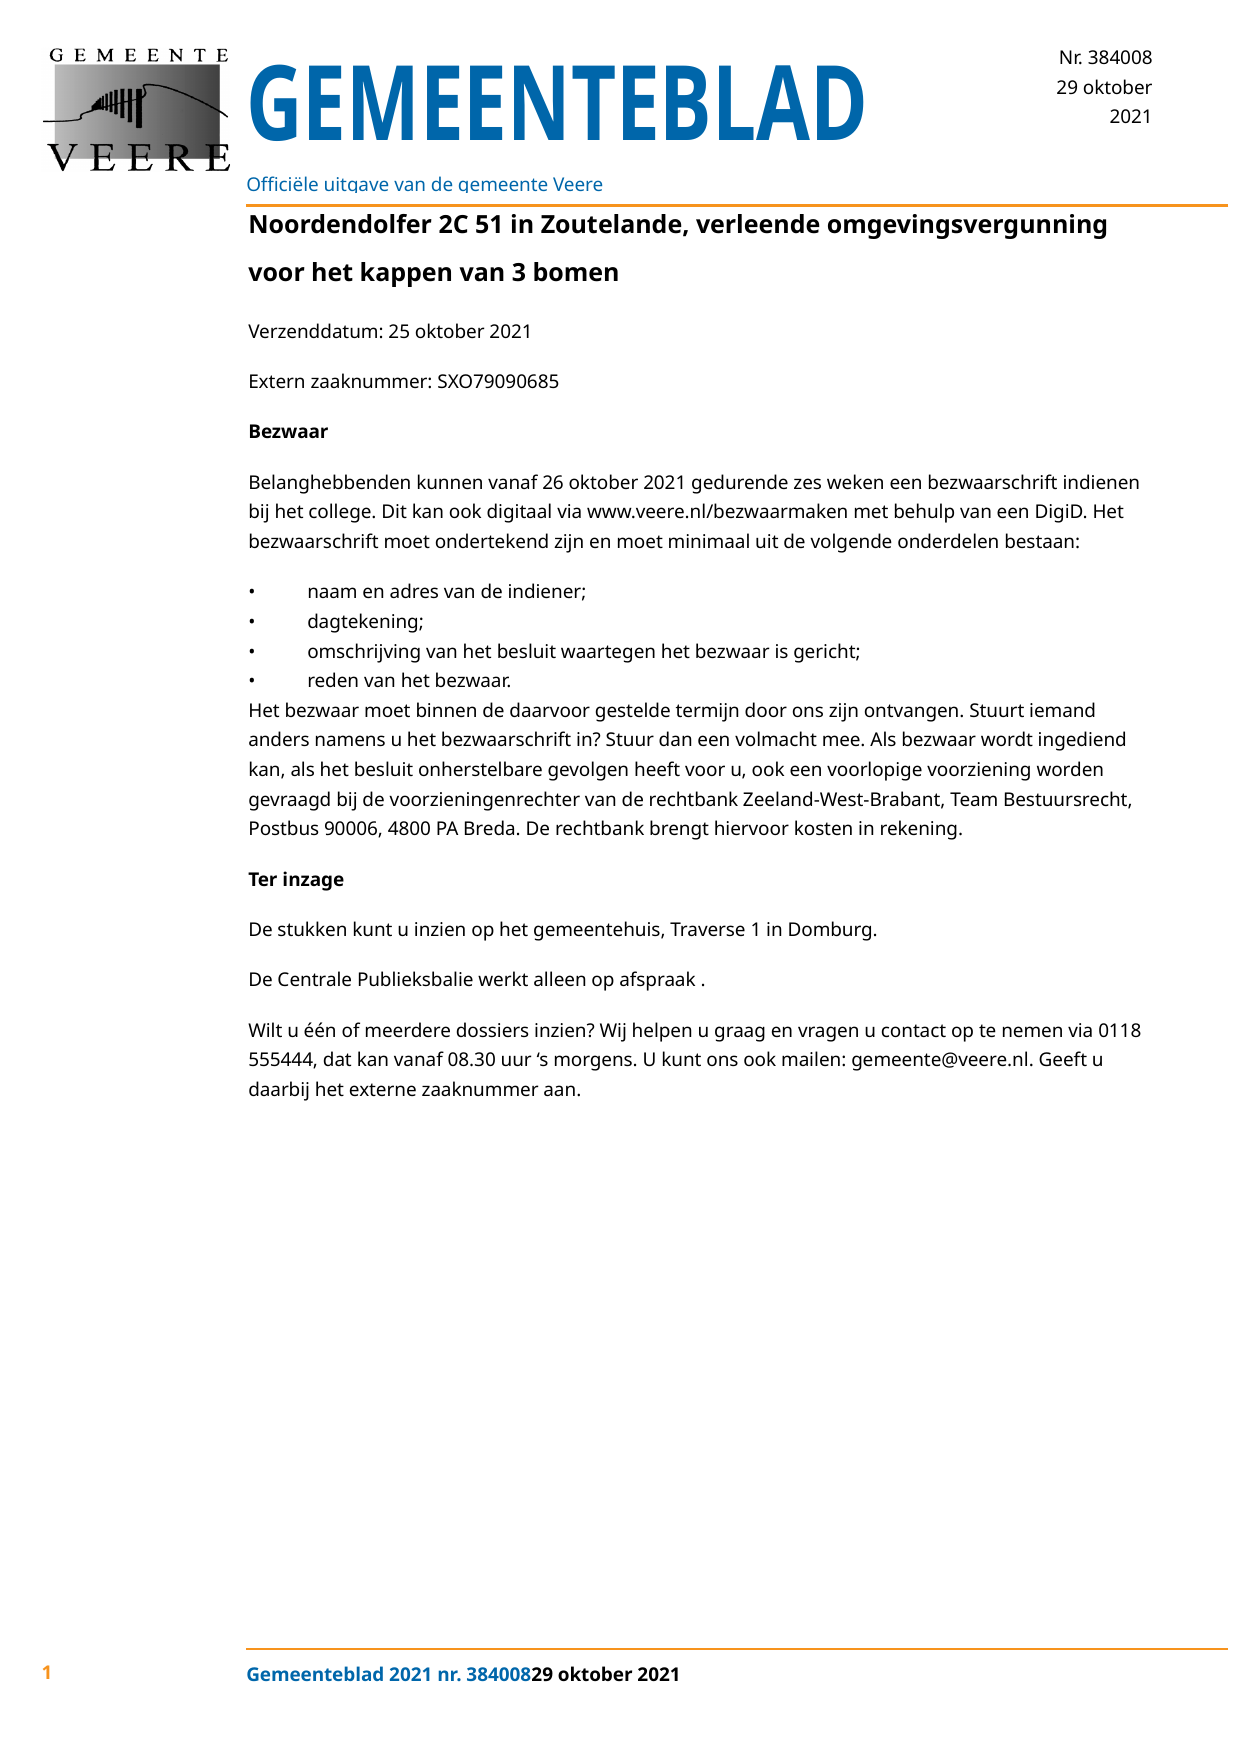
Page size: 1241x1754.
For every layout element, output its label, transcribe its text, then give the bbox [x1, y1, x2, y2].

list reden van het bezwaar. [248, 667, 1152, 693]
text Het bezwaar moet binnen de daarvoor gestelde termijn door ons zijn ontvangen. Stuurt iemand anders namens u het bezwaarschrift in? Stuur dan een volmacht mee. Als bezwaar wordt ingediend kan, als het besluit onherstelbare gevolgen heeft voor u, ook een voorlopige voorziening worden gevraagd bij de voorzieningenrechter van de rechtbank Zeeland-West-Brabant, Team Bestuursrecht, Postbus 90006, 4800 PA Breda. De rechtbank brengt hiervoor kosten in rekening. [248, 697, 1152, 841]
text Belanghebbenden kunnen vanaf 26 oktober 2021 gedurende zes weken een bezwaarschrift indienen bij het college. Dit kan ook digitaal via www.veere.nl/bezwaarmaken met behulp van een DigiD. Het bezwaarschrift moet ondertekend zijn en moet minimaal uit de volgende onderdelen bestaan: [248, 469, 1152, 554]
text De Centrale Publieksbalie werkt alleen op afspraak . [248, 967, 1152, 992]
text Noordendolfer 2C 51 in Zoutelande, verleende omgevingsvergunning voor het kappen van 3 bomen [248, 207, 1152, 288]
picture [41, 47, 231, 172]
text Extern zaaknummer: SXO79090685 [248, 368, 1152, 394]
list naam en adres van de indiener; [248, 579, 1152, 604]
list dagtekening; [248, 608, 1152, 634]
text Bezwaar [248, 419, 1152, 444]
text De stukken kunt u inzien op het gemeentehuis, Traverse 1 in Domburg. [248, 916, 1152, 942]
text Ter inzage [248, 866, 1152, 892]
text Verzenddatum: 25 oktober 2021 [248, 318, 1152, 344]
list omschrijving van het besluit waartegen het bezwaar is gericht; [248, 638, 1152, 664]
text Wilt u één of meerdere dossiers inzien? Wij helpen u graag en vragen u contact op te nemen via 0118 555444, dat kan vanaf 08.30 uur ‘s morgens. U kunt ons ook mailen: gemeente@veere.nl. Geeft u daarbij het externe zaaknummer aan. [248, 1017, 1152, 1102]
